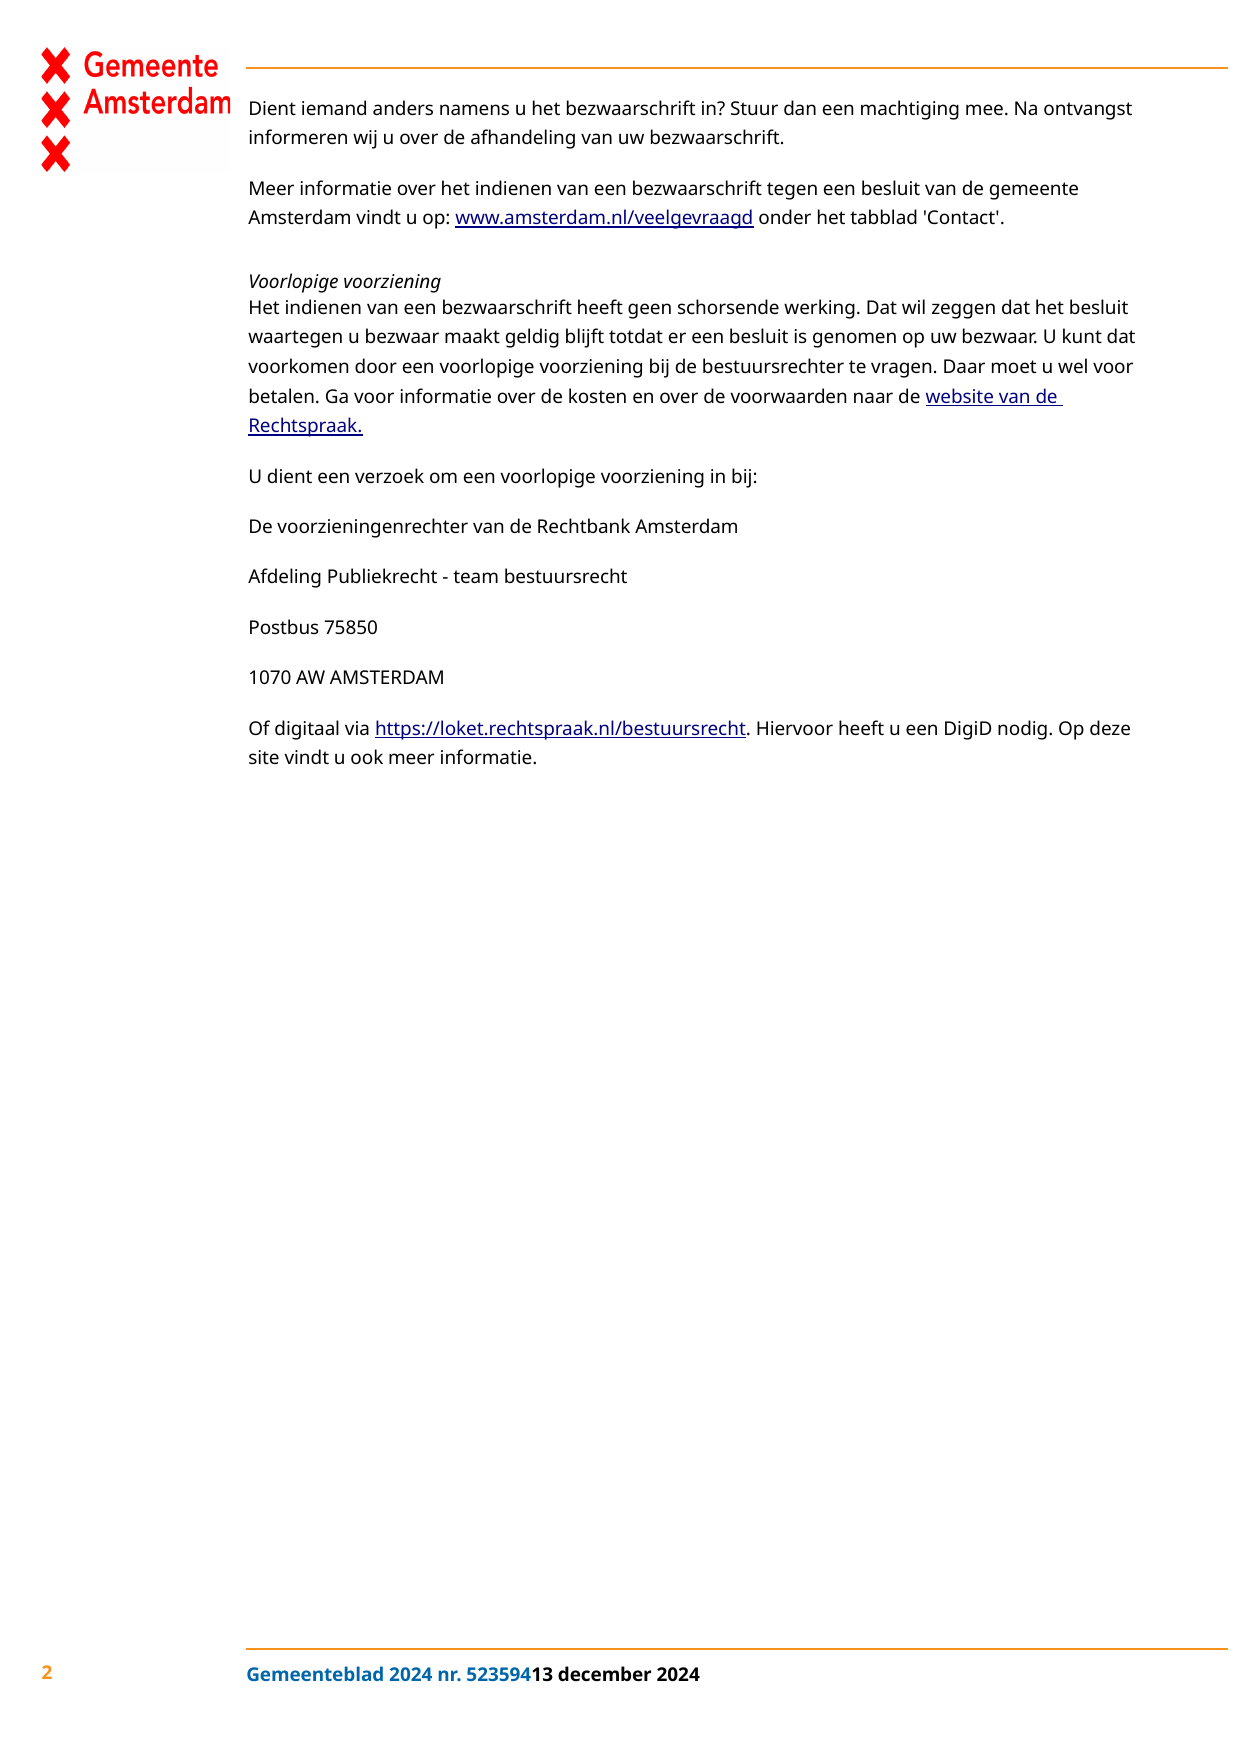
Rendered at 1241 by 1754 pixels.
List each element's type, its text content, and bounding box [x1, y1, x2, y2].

text Meer informatie over het indienen van een bezwaarschrift tegen een besluit van de gemeente Amsterdam vindt u op: www.amsterdam.nl/veelgevraagd onder het tabblad 'Contact'. [248, 175, 1152, 230]
text Het indienen van een bezwaarschrift heeft geen schorsende werking. Dat wil zeggen dat het besluit waartegen u bezwaar maakt geldig blijft totdat er een besluit is genomen op uw bezwaar. U kunt dat voorkomen door een voorlopige voorziening bij de bestuursrechter te vragen. Daar moet u wel voor betalen. Ga voor informatie over de kosten en over de voorwaarden naar de website van de Rechtspraak. [248, 294, 1152, 438]
text Voorlopige voorziening [248, 268, 1152, 294]
text Afdeling Publiekrecht - team bestuursrecht [248, 564, 1152, 589]
text 1070 AW AMSTERDAM [248, 664, 1152, 690]
text De voorzieningenrechter van de Rechtbank Amsterdam [248, 513, 1152, 539]
text Postbus 75850 [248, 614, 1152, 640]
picture [41, 47, 231, 172]
text U dient een verzoek om een voorlopige voorziening in bij: [248, 463, 1152, 488]
text Dient iemand anders namens u het bezwaarschrift in? Stuur dan een machtiging mee. Na ontvangst informeren wij u over de afhandeling van uw bezwaarschrift. [248, 95, 1152, 150]
text Of digitaal via https://loket.rechtspraak.nl/bestuursrecht. Hiervoor heeft u een DigiD nodig. Op deze site vindt u ook meer informatie. [248, 715, 1152, 770]
